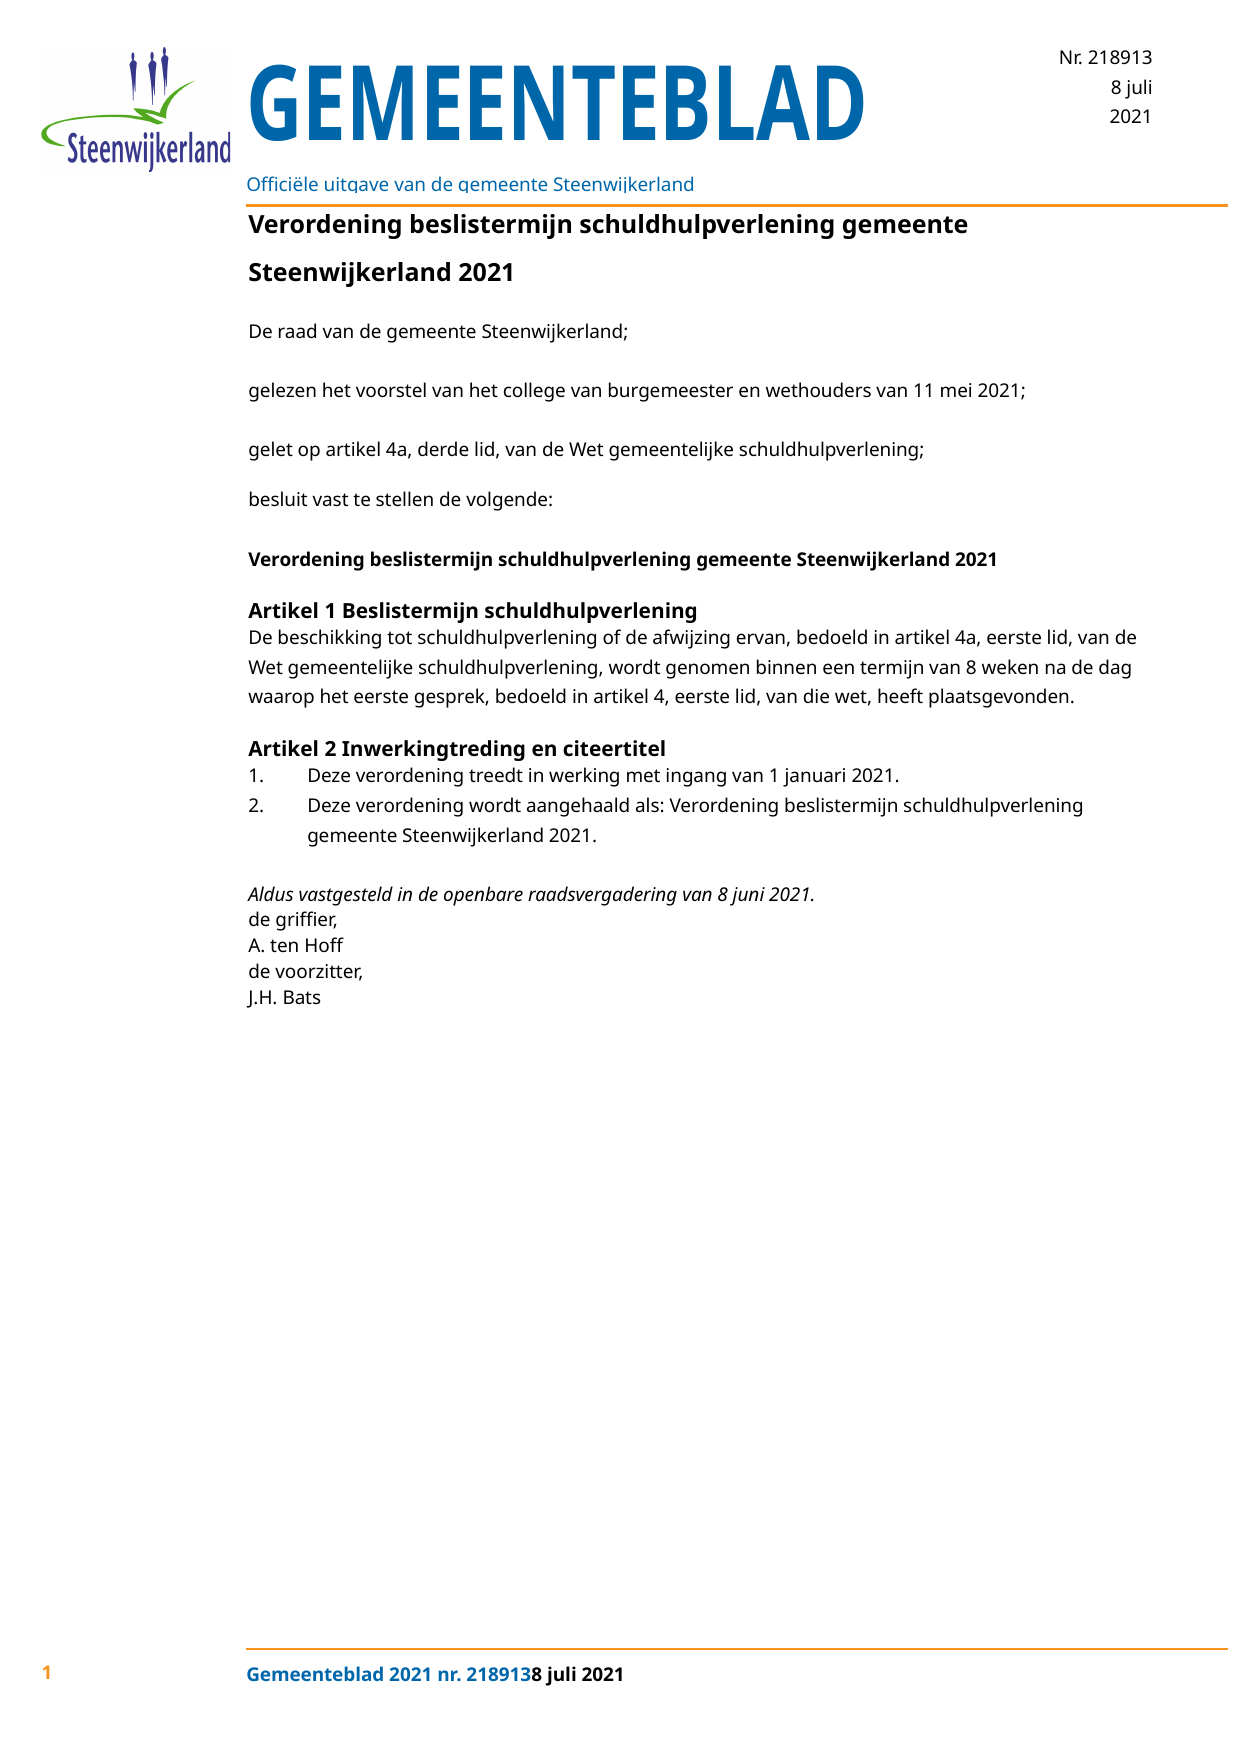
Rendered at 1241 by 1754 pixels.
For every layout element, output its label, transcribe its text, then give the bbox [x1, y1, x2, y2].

text Artikel 1 Beslistermijn schuldhulpverlening [248, 596, 1152, 624]
text de griffier, [248, 907, 1152, 932]
list Deze verordening treedt in werking met ingang van 1 januari 2021. [248, 763, 1152, 788]
text A. ten Hoff [248, 932, 1152, 958]
text De beschikking tot schuldhulpverlening of de afwijzing ervan, bedoeld in artikel 4a, eerste lid, van de Wet gemeentelijke schuldhulpverlening, wordt genomen binnen een termijn van 8 weken na de dag waarop het eerste gesprek, bedoeld in artikel 4, eerste lid, van die wet, heeft plaatsgevonden. [248, 624, 1152, 709]
picture [41, 47, 231, 172]
list Deze verordening wordt aangehaald als: Verordening beslistermijn schuldhulpverlening gemeente Steenwijkerland 2021. [248, 792, 1152, 847]
text de voorzitter, [248, 958, 1152, 984]
text J.H. Bats [248, 984, 1152, 1009]
text gelezen het voorstel van het college van burgemeester en wethouders van 11 mei 2021; [248, 377, 1152, 403]
text Verordening beslistermijn schuldhulpverlening gemeente Steenwijkerland 2021 [248, 546, 1152, 571]
text Artikel 2 Inwerkingtreding en citeertitel [248, 734, 1152, 763]
text De raad van de gemeente Steenwijkerland; [248, 318, 1152, 344]
text Verordening beslistermijn schuldhulpverlening gemeente Steenwijkerland 2021 [248, 207, 1152, 288]
text Aldus vastgesteld in de openbare raadsvergadering van 8 juni 2021. [248, 881, 1152, 907]
text gelet op artikel 4a, derde lid, van de Wet gemeentelijke schuldhulpverlening; [248, 436, 1152, 462]
text besluit vast te stellen de volgende: [248, 487, 1152, 512]
